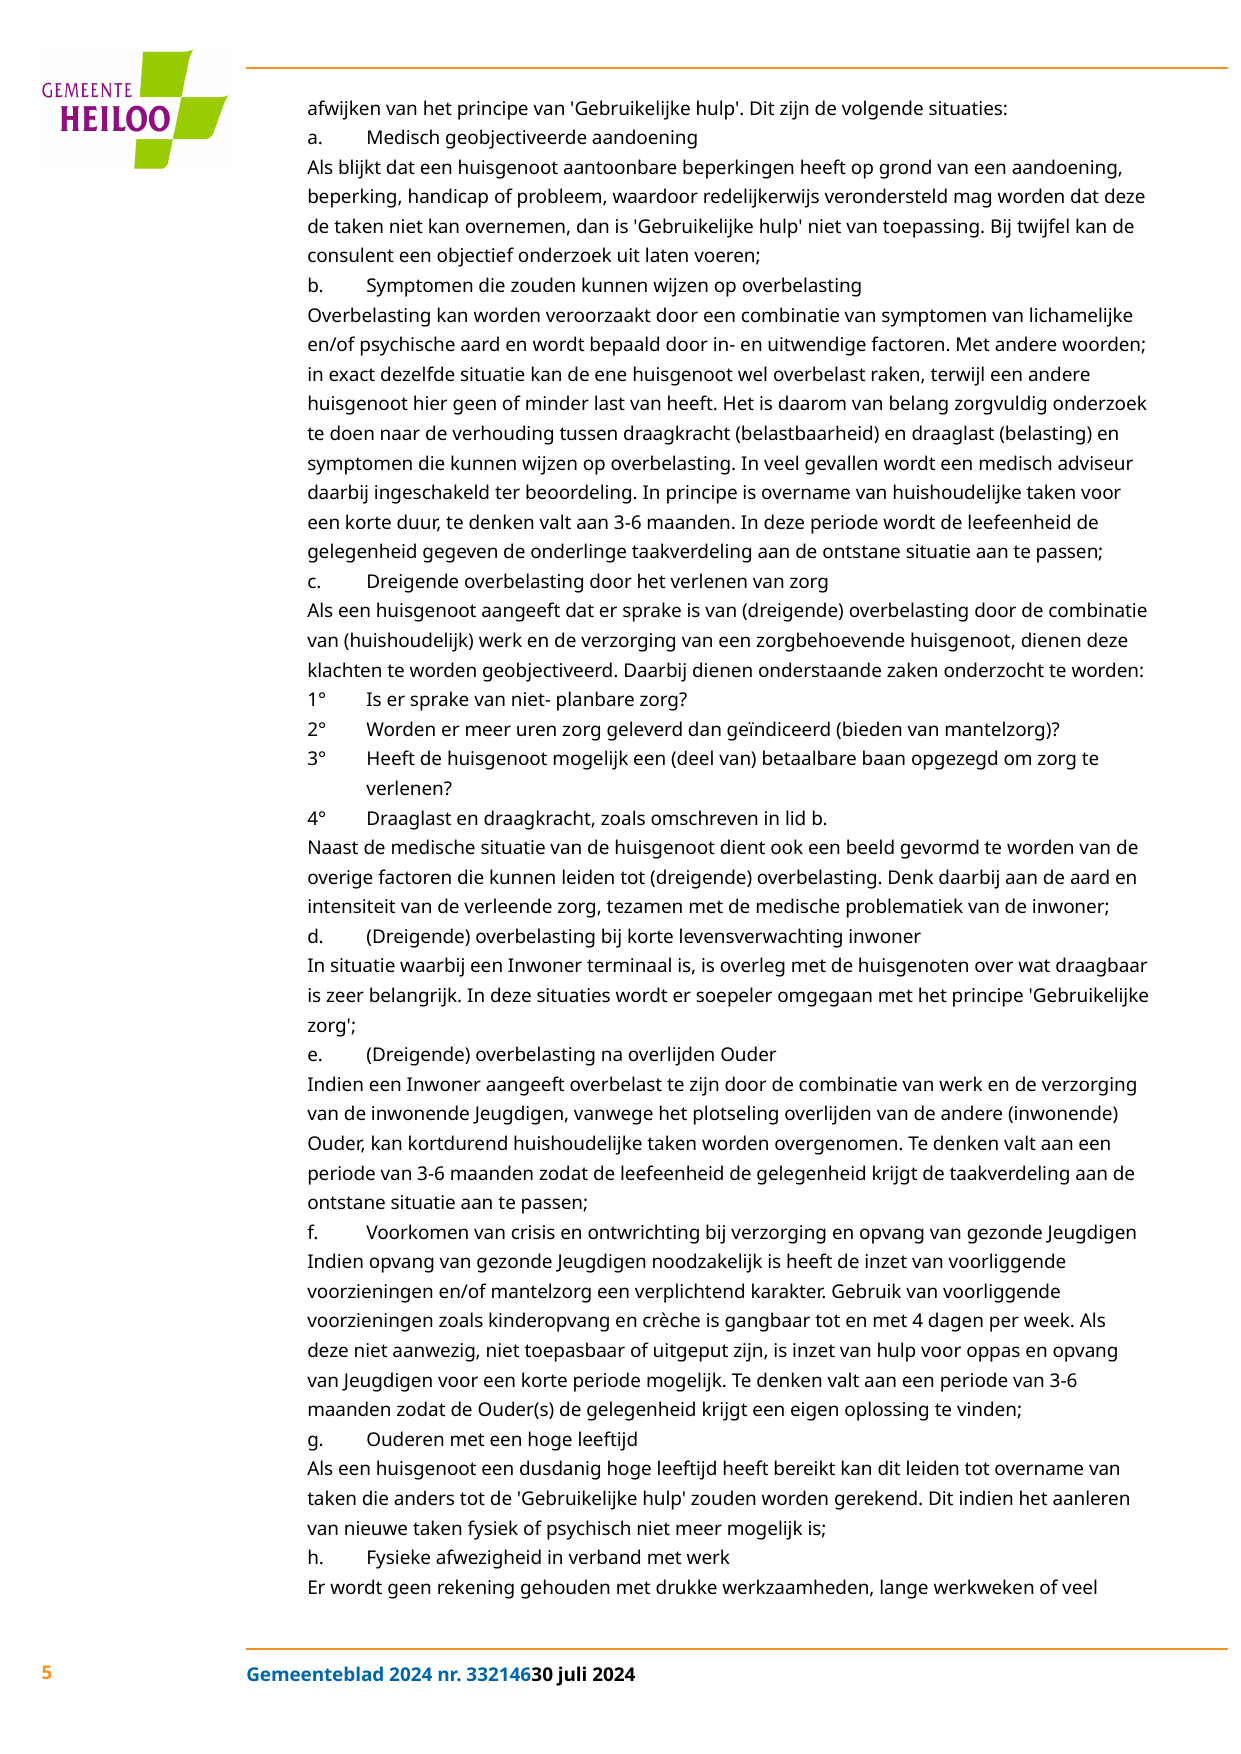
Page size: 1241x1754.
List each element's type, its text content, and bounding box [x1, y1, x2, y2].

list Worden er meer uren zorg geleverd dan geïndiceerd (bieden van mantelzorg)? [307, 716, 1152, 742]
list Overbelasting kan worden veroorzaakt door een combinatie van symptomen van lichamelijke en/of psychische aard en wordt bepaald door in- en uitwendige factoren. Met andere woorden; in exact dezelfde situatie kan de ene huisgenoot wel overbelast raken, terwijl een andere huisgenoot hier geen of minder last van heeft. Het is daarom van belang zorgvuldig onderzoek te doen naar de verhouding tussen draagkracht (belastbaarheid) en draaglast (belasting) en symptomen die kunnen wijzen op overbelasting. In veel gevallen wordt een medisch adviseur daarbij ingeschakeld ter beoordeling. In principe is overname van huishoudelijke taken voor een korte duur, te denken valt aan 3-6 maanden. In deze periode wordt de leefeenheid de gelegenheid gegeven de onderlinge taakverdeling aan de ontstane situatie aan te passen; [248, 302, 1152, 564]
list (Dreigende) overbelasting bij korte levensverwachting inwoner [307, 923, 1152, 949]
list Indien opvang van gezonde Jeugdigen noodzakelijk is heeft de inzet van voorliggende voorzieningen en/of mantelzorg een verplichtend karakter. Gebruik van voorliggende voorzieningen zoals kinderopvang en crèche is gangbaar tot en met 4 dagen per week. Als deze niet aanwezig, niet toepasbaar of uitgeput zijn, is inzet van hulp voor oppas en opvang van Jeugdigen voor een korte periode mogelijk. Te denken valt aan een periode van 3-6 maanden zodat de Ouder(s) de gelegenheid krijgt een eigen oplossing te vinden; [248, 1248, 1152, 1422]
list Fysieke afwezigheid in verband met werk [307, 1544, 1152, 1570]
list Symptomen die zouden kunnen wijzen op overbelasting [307, 272, 1152, 298]
list Als een huisgenoot een dusdanig hoge leeftijd heeft bereikt kan dit leiden tot overname van taken die anders tot de 'Gebruikelijke hulp' zouden worden gerekend. Dit indien het aanleren van nieuwe taken fysiek of psychisch niet meer mogelijk is; [248, 1456, 1152, 1541]
list Voorkomen van crisis en ontwrichting bij verzorging en opvang van gezonde Jeugdigen [307, 1219, 1152, 1245]
list Er wordt geen rekening gehouden met drukke werkzaamheden, lange werkweken of veel [248, 1574, 1152, 1600]
list Naast de medische situatie van de huisgenoot dient ook een beeld gevormd te worden van de overige factoren die kunnen leiden tot (dreigende) overbelasting. Denk daarbij aan de aard en intensiteit van de verleende zorg, tezamen met de medische problematiek van de inwoner; [248, 834, 1152, 919]
list Als een huisgenoot aangeeft dat er sprake is van (dreigende) overbelasting door de combinatie van (huishoudelijk) werk en de verzorging van een zorgbehoevende huisgenoot, dienen deze klachten te worden geobjectiveerd. Daarbij dienen onderstaande zaken onderzocht te worden: [248, 598, 1152, 683]
picture [41, 47, 231, 172]
list Heeft de huisgenoot mogelijk een (deel van) betaalbare baan opgezegd om zorg te verlenen? [307, 746, 1152, 801]
list Medisch geobjectiveerde aandoening [307, 124, 1152, 150]
list Is er sprake van niet- planbare zorg? [307, 686, 1152, 712]
list Indien een Inwoner aangeeft overbelast te zijn door de combinatie van werk en de verzorging van de inwonende Jeugdigen, vanwege het plotseling overlijden van de andere (inwonende) Ouder, kan kortdurend huishoudelijke taken worden overgenomen. Te denken valt aan een periode van 3-6 maanden zodat de leefeenheid de gelegenheid krijgt de taakverdeling aan de ontstane situatie aan te passen; [248, 1071, 1152, 1215]
list afwijken van het principe van 'Gebruikelijke hulp'. Dit zijn de volgende situaties: [248, 95, 1152, 121]
list Ouderen met een hoge leeftijd [307, 1426, 1152, 1452]
list Dreigende overbelasting door het verlenen van zorg [307, 568, 1152, 594]
list In situatie waarbij een Inwoner terminaal is, is overleg met de huisgenoten over wat draagbaar is zeer belangrijk. In deze situaties wordt er soepeler omgegaan met het principe 'Gebruikelijke zorg'; [248, 953, 1152, 1038]
list Als blijkt dat een huisgenoot aantoonbare beperkingen heeft op grond van een aandoening, beperking, handicap of probleem, waardoor redelijkerwijs verondersteld mag worden dat deze de taken niet kan overnemen, dan is 'Gebruikelijke hulp' niet van toepassing. Bij twijfel kan de consulent een objectief onderzoek uit laten voeren; [248, 154, 1152, 268]
list (Dreigende) overbelasting na overlijden Ouder [307, 1041, 1152, 1067]
list Draaglast en draagkracht, zoals omschreven in lid b. [307, 805, 1152, 831]
